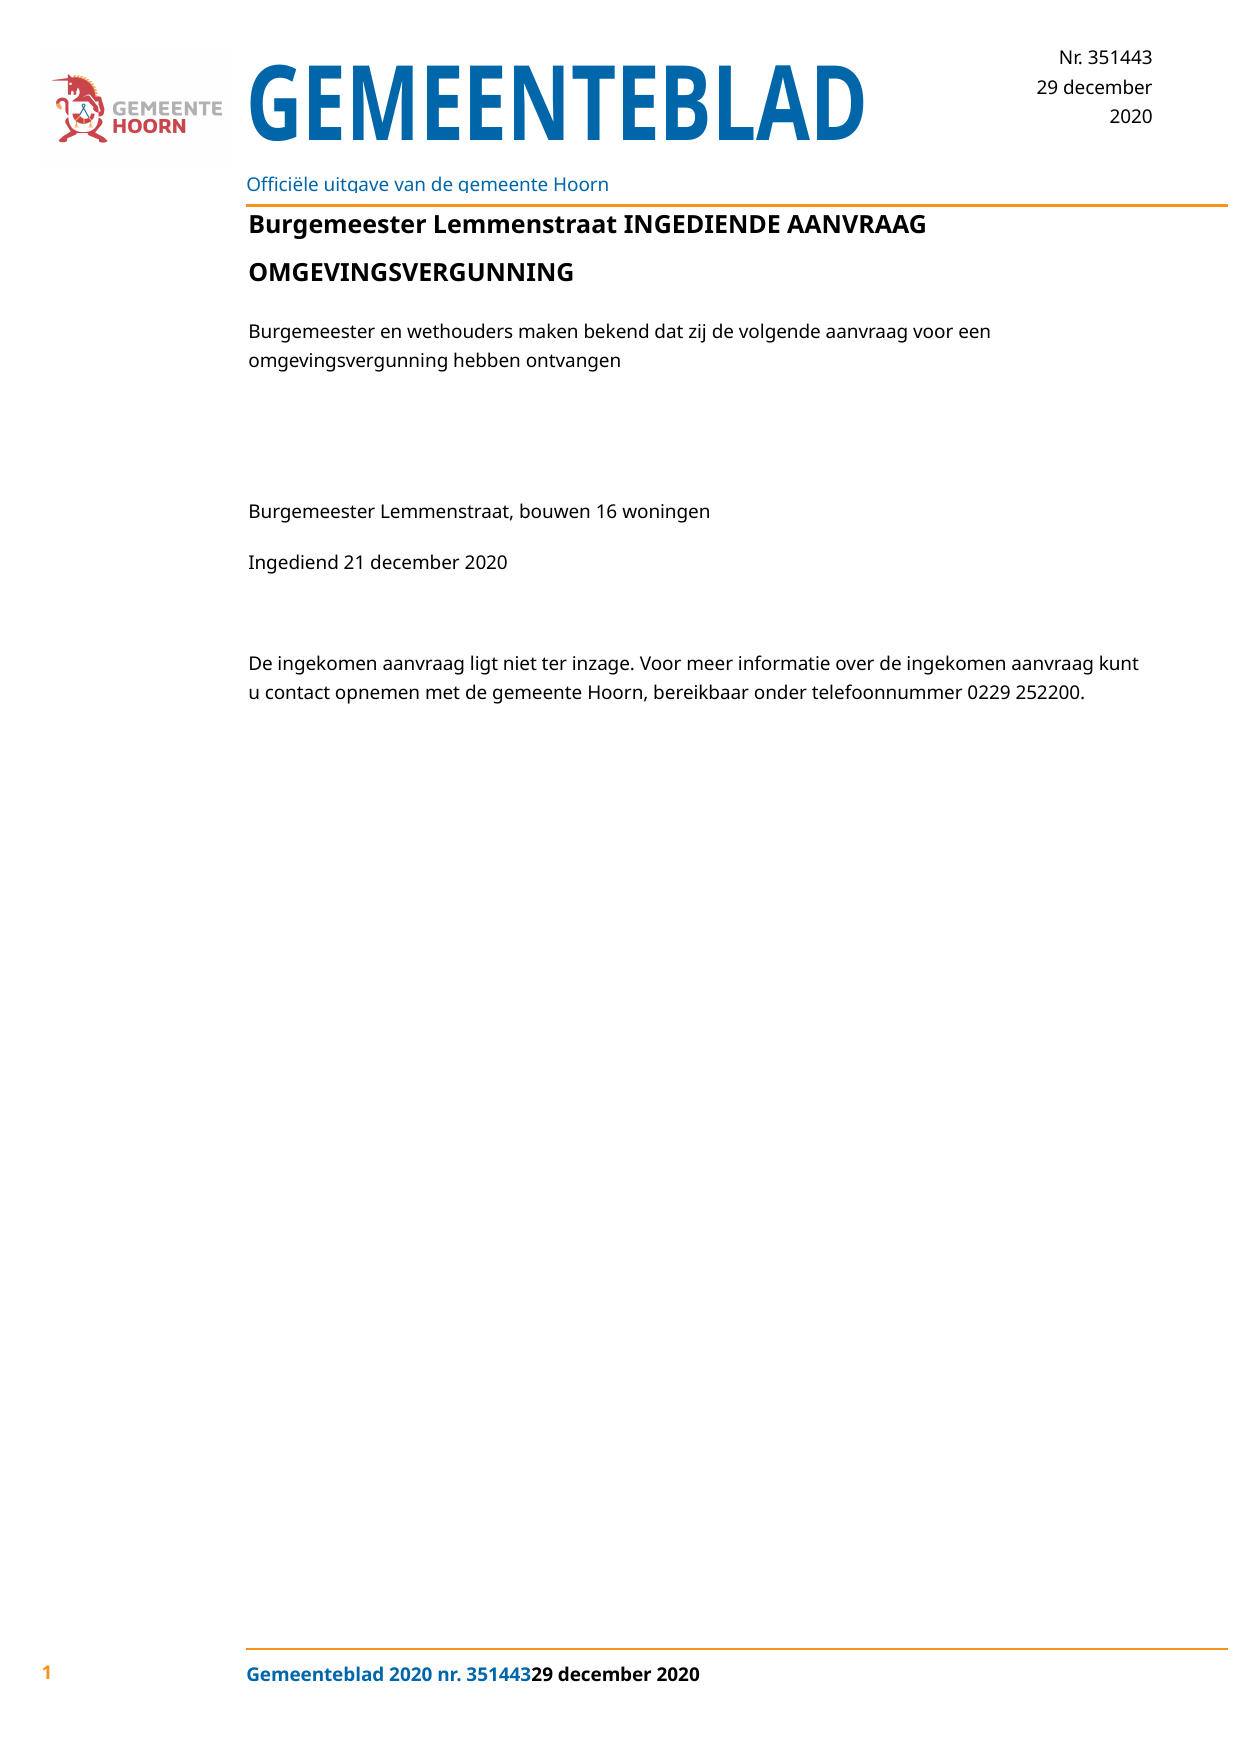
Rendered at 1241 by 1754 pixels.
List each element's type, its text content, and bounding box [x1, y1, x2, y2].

text Burgemeester Lemmenstraat, bouwen 16 woningen [248, 499, 1152, 524]
text De ingekomen aanvraag ligt niet ter inzage. Voor meer informatie over de ingekomen aanvraag kunt u contact opnemen met de gemeente Hoorn, bereikbaar onder telefoonnummer 0229 252200. [248, 650, 1152, 705]
text Ingediend 21 december 2020 [248, 549, 1152, 575]
text Burgemeester en wethouders maken bekend dat zij de volgende aanvraag voor een omgevingsvergunning hebben ontvangen [248, 318, 1152, 373]
text Burgemeester Lemmenstraat INGEDIENDE AANVRAAG OMGEVINGSVERGUNNING [248, 207, 1152, 288]
picture [41, 47, 231, 172]
